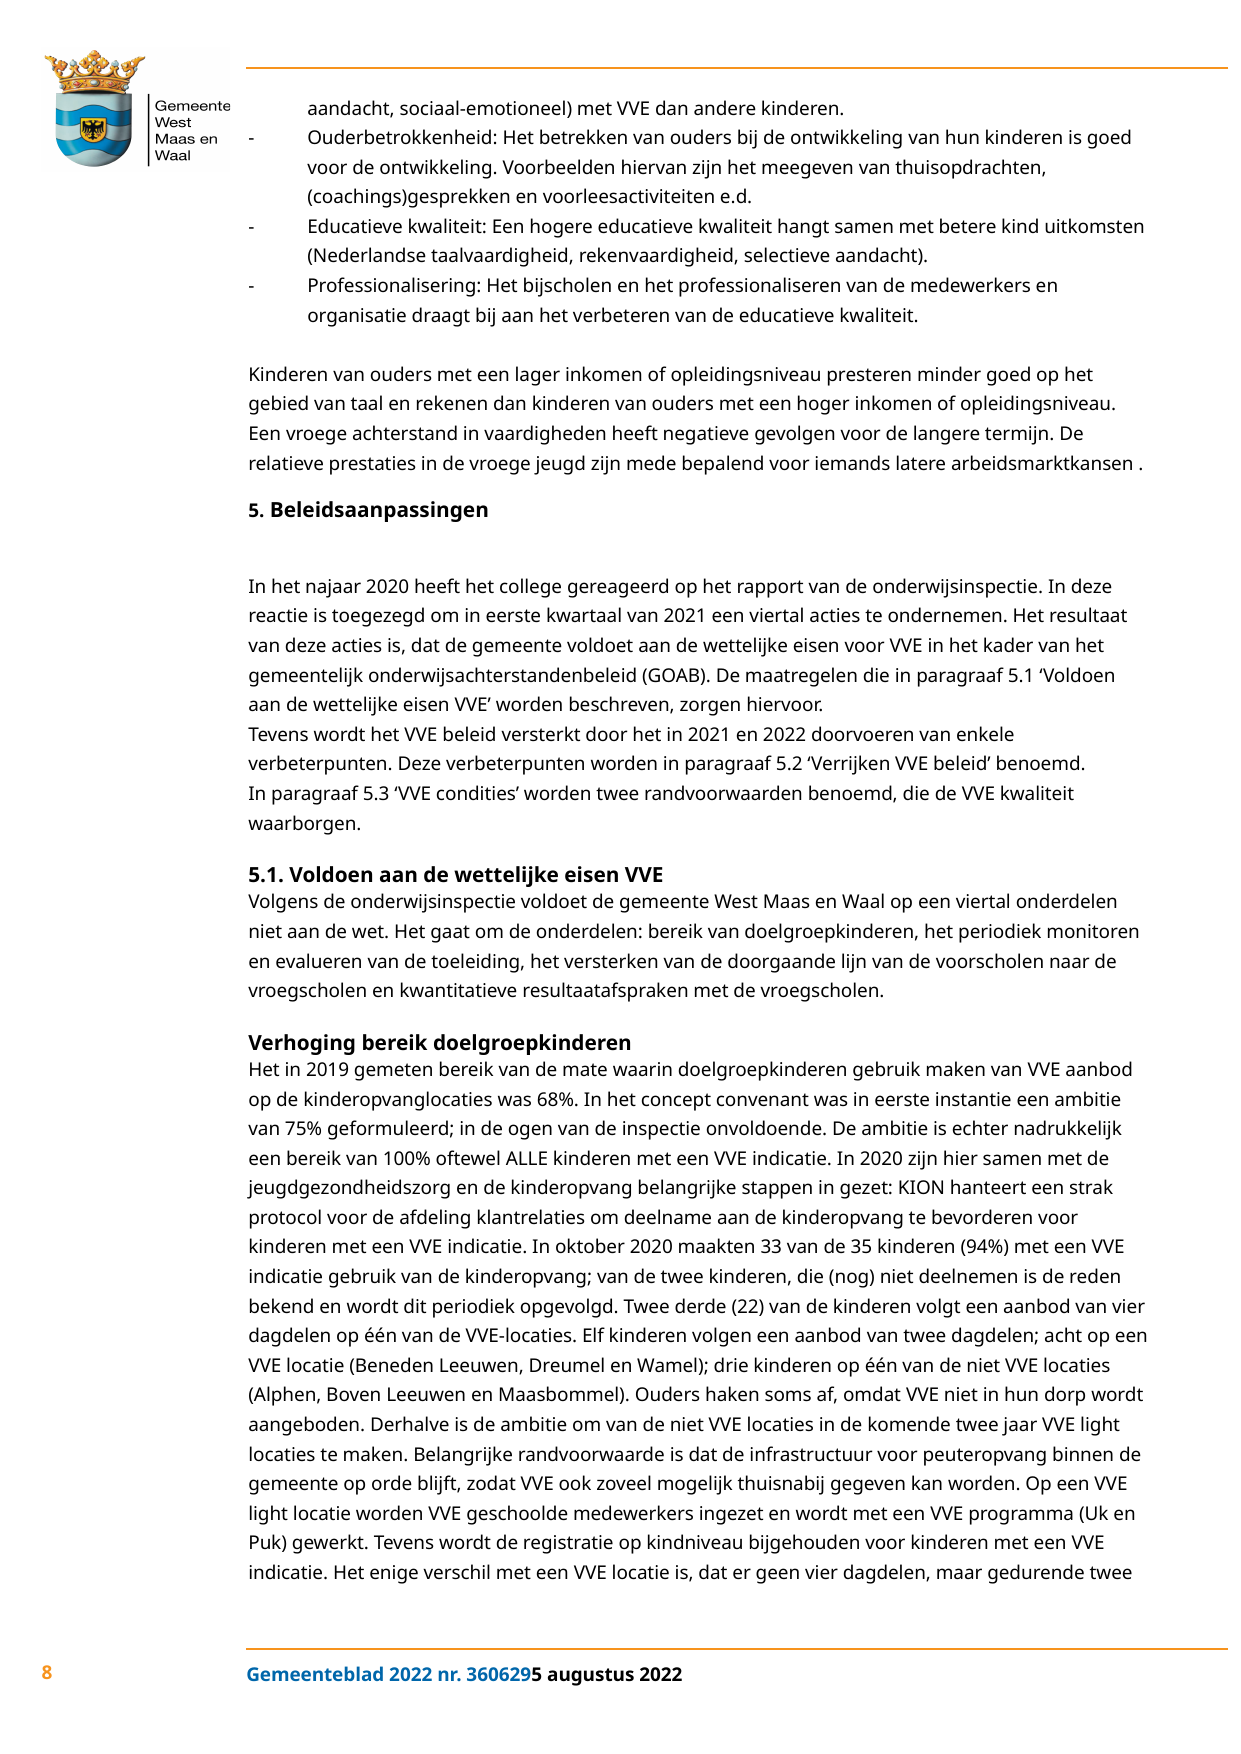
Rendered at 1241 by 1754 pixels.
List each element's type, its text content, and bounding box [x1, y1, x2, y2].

picture [41, 47, 231, 172]
text Tevens wordt het VVE beleid versterkt door het in 2021 en 2022 doorvoeren van enkele verbeterpunten. Deze verbeterpunten worden in paragraaf 5.2 ‘Verrijken VVE beleid’ benoemd. [248, 721, 1152, 776]
text Verhoging bereik doelgroepkinderen [248, 1028, 1152, 1056]
list Educatieve kwaliteit: Een hogere educatieve kwaliteit hangt samen met betere kind uitkomsten (Nederlandse taalvaardigheid, rekenvaardigheid, selectieve aandacht). [248, 213, 1152, 268]
text 5. Beleidsaanpassingen [248, 495, 1152, 524]
text In het najaar 2020 heeft het college gereageerd op het rapport van de onderwijsinspectie. In deze reactie is toegezegd om in eerste kwartaal van 2021 een viertal acties te ondernemen. Het resultaat van deze acties is, dat de gemeente voldoet aan de wettelijke eisen voor VVE in het kader van het gemeentelijk onderwijsachterstandenbeleid (GOAB). De maatregelen die in paragraaf 5.1 ‘Voldoen aan de wettelijke eisen VVE’ worden beschreven, zorgen hiervoor. [248, 573, 1152, 717]
text Kinderen van ouders met een lager inkomen of opleidingsniveau presteren minder goed op het gebied van taal en rekenen dan kinderen van ouders met een hoger inkomen of opleidingsniveau. Een vroege achterstand in vaardigheden heeft negatieve gevolgen voor de langere termijn. De relatieve prestaties in de vroege jeugd zijn mede bepalend voor iemands latere arbeidsmarktkansen . [248, 361, 1152, 476]
text In paragraaf 5.3 ‘VVE condities’ worden twee randvoorwaarden benoemd, die de VVE kwaliteit waarborgen. [248, 780, 1152, 836]
text Volgens de onderwijsinspectie voldoet de gemeente West Maas en Waal op een viertal onderdelen niet aan de wet. Het gaat om de onderdelen: bereik van doelgroepkinderen, het periodiek monitoren en evalueren van de toeleiding, het versterken van de doorgaande lijn van de voorscholen naar de vroegscholen en kwantitatieve resultaatafspraken met de vroegscholen. [248, 889, 1152, 1003]
list Ouderbetrokkenheid: Het betrekken van ouders bij de ontwikkeling van hun kinderen is goed voor de ontwikkeling. Voorbeelden hiervan zijn het meegeven van thuisopdrachten, (coachings)gesprekken en voorleesactiviteiten e.d. [248, 124, 1152, 209]
list Professionalisering: Het bijscholen en het professionaliseren van de medewerkers en organisatie draagt bij aan het verbeteren van de educatieve kwaliteit. [248, 272, 1152, 328]
list aandacht, sociaal-emotioneel) met VVE dan andere kinderen. [248, 95, 1152, 121]
text Het in 2019 gemeten bereik van de mate waarin doelgroepkinderen gebruik maken van VVE aanbod op de kinderopvanglocaties was 68%. In het concept convenant was in eerste instantie een ambitie van 75% geformuleerd; in de ogen van de inspectie onvoldoende. De ambitie is echter nadrukkelijk een bereik van 100% oftewel ALLE kinderen met een VVE indicatie. In 2020 zijn hier samen met de jeugdgezondheidszorg en de kinderopvang belangrijke stappen in gezet: KION hanteert een strak protocol voor de afdeling klantrelaties om deelname aan de kinderopvang te bevorderen voor kinderen met een VVE indicatie. In oktober 2020 maakten 33 van de 35 kinderen (94%) met een VVE indicatie gebruik van de kinderopvang; van de twee kinderen, die (nog) niet deelnemen is de reden bekend en wordt dit periodiek opgevolgd. Twee derde (22) van de kinderen volgt een aanbod van vier dagdelen op één van de VVE-locaties. Elf kinderen volgen een aanbod van twee dagdelen; acht op een VVE locatie (Beneden Leeuwen, Dreumel en Wamel); drie kinderen op één van de niet VVE locaties (Alphen, Boven Leeuwen en Maasbommel). Ouders haken soms af, omdat VVE niet in hun dorp wordt aangeboden. Derhalve is de ambitie om van de niet VVE locaties in de komende twee jaar VVE light locaties te maken. Belangrijke randvoorwaarde is dat de infrastructuur voor peuteropvang binnen de gemeente op orde blijft, zodat VVE ook zoveel mogelijk thuisnabij gegeven kan worden. Op een VVE light locatie worden VVE geschoolde medewerkers ingezet en wordt met een VVE programma (Uk en Puk) gewerkt. Tevens wordt de registratie op kindniveau bijgehouden voor kinderen met een VVE indicatie. Het enige verschil met een VVE locatie is, dat er geen vier dagdelen, maar gedurende twee [248, 1056, 1152, 1585]
text 5.1. Voldoen aan de wettelijke eisen VVE [248, 860, 1152, 889]
